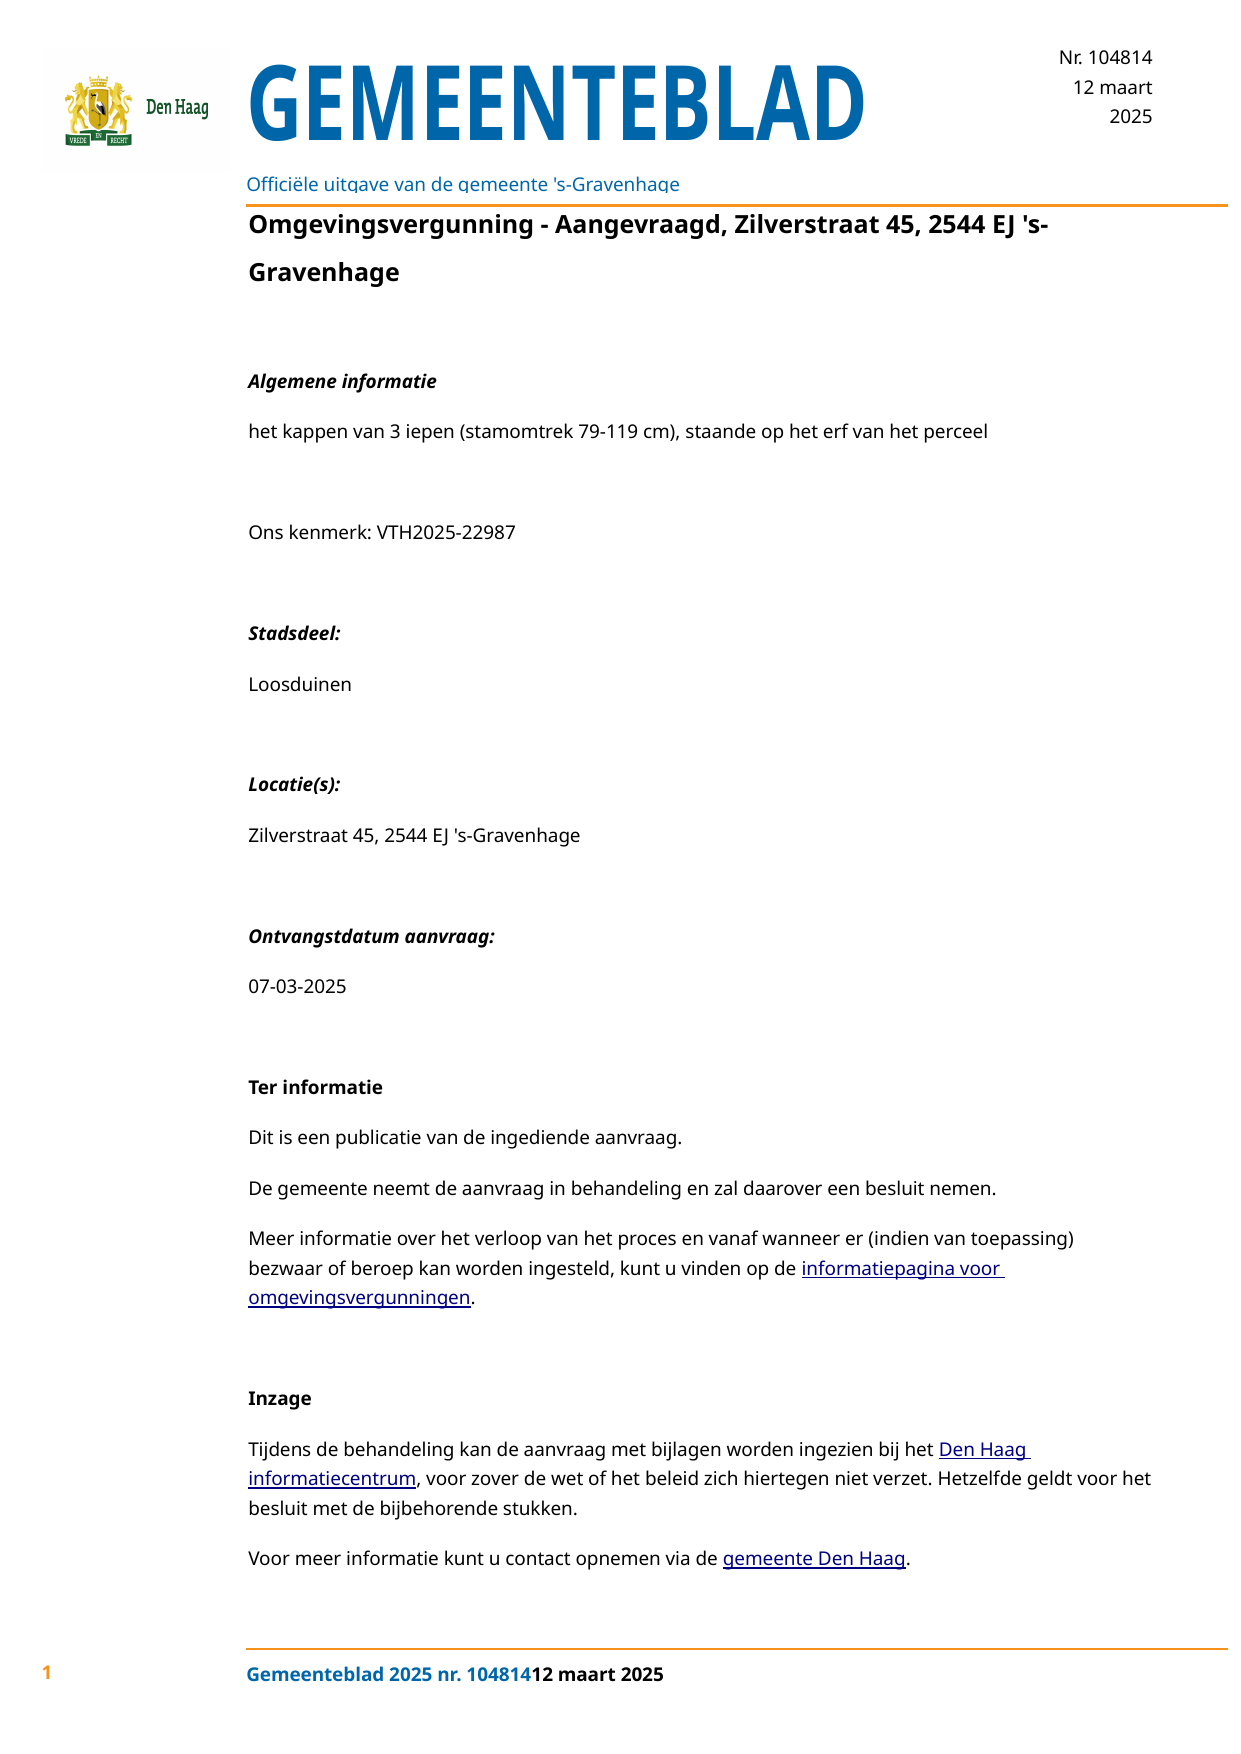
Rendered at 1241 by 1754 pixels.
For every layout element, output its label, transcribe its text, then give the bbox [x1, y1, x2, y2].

text Omgevingsvergunning - Aangevraagd, Zilverstraat 45, 2544 EJ 's-Gravenhage [248, 207, 1152, 288]
text het kappen van 3 iepen (stamomtrek 79-119 cm), staande op het erf van het perceel [248, 419, 1152, 444]
text 07-03-2025 [248, 973, 1152, 999]
text Zilverstraat 45, 2544 EJ 's-Gravenhage [248, 822, 1152, 848]
text De gemeente neemt de aanvraag in behandeling en zal daarover een besluit nemen. [248, 1175, 1152, 1201]
text Voor meer informatie kunt u contact opnemen via de gemeente Den Haag. [248, 1545, 1152, 1571]
text Tijdens de behandeling kan de aanvraag met bijlagen worden ingezien bij het Den Haag informatiecentrum, voor zover de wet of het beleid zich hiertegen niet verzet. Hetzelfde geldt voor het besluit met de bijbehorende stukken. [248, 1436, 1152, 1521]
text Loosduinen [248, 671, 1152, 697]
text Locatie(s): [248, 772, 1152, 797]
text Stadsdeel: [248, 620, 1152, 646]
picture [41, 47, 231, 172]
text Dit is een publicatie van de ingediende aanvraag. [248, 1124, 1152, 1150]
text Ontvangstdatum aanvraag: [248, 923, 1152, 949]
text Ter informatie [248, 1074, 1152, 1100]
text Ons kenmerk: VTH2025-22987 [248, 519, 1152, 545]
text Algemene informatie [248, 368, 1152, 394]
text Meer informatie over het verloop van het proces en vanaf wanneer er (indien van toepassing) bezwaar of beroep kan worden ingesteld, kunt u vinden op de informatiepagina voor omgevingsvergunningen. [248, 1225, 1152, 1310]
text Inzage [248, 1385, 1152, 1411]
